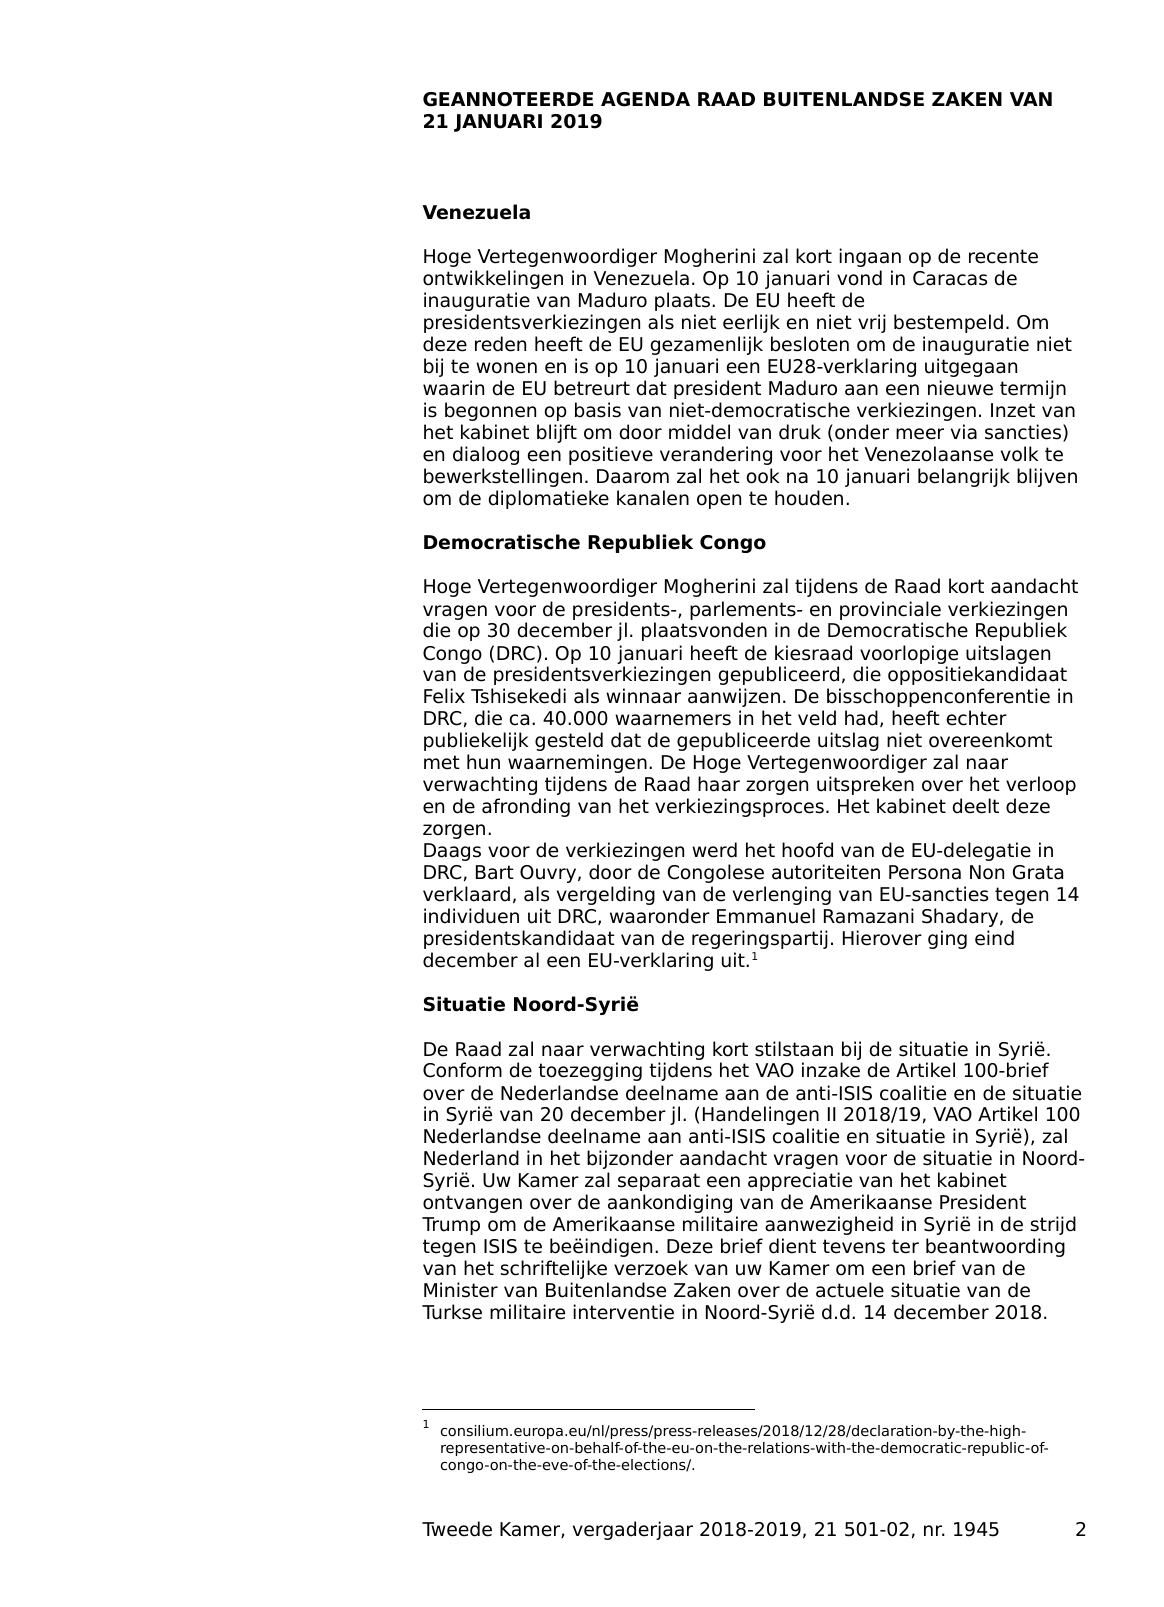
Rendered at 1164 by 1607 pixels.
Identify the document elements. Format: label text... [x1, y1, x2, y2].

text De Raad zal naar verwachting kort stilstaan bij de situatie in Syrië. Conform de toezegging tijdens het VAO inzake de Artikel 100-brief over de Nederlandse deelname aan de anti-ISIS coalitie en de situatie in Syrië van 20 december jl. (Handelingen II 2018/19, VAO Artikel 100 Nederlandse deelname aan anti-ISIS coalitie en situatie in Syrië), zal Nederland in het bijzonder aandacht vragen voor de situatie in Noord-Syrië. Uw Kamer zal separaat een appreciatie van het kabinet ontvangen over de aankondiging van de Amerikaanse President Trump om de Amerikaanse militaire aanwezigheid in Syrië in de strijd tegen ISIS te beëindigen. Deze brief dient tevens ter beantwoording van het schriftelijke verzoek van uw Kamer om een brief van de Minister van Buitenlandse Zaken over de actuele situatie van de Turkse militaire interventie in Noord-Syrië d.d. 14 december 2018. [422, 1038, 1087, 1324]
subtitle Venezuela [422, 202, 1087, 224]
subtitle Democratische Republiek Congo [422, 532, 1087, 554]
text Hoge Vertegenwoordiger Mogherini zal kort ingaan op de recente ontwikkelingen in Venezuela. Op 10 januari vond in Caracas de inauguratie van Maduro plaats. De EU heeft de presidentsverkiezingen als niet eerlijk en niet vrij bestempeld. Om deze reden heeft de EU gezamenlijk besloten om de inauguratie niet bij te wonen en is op 10 januari een EU28-verklaring uitgegaan waarin de EU betreurt dat president Maduro aan een nieuwe termijn is begonnen op basis van niet-democratische verkiezingen. Inzet van het kabinet blijft om door middel van druk (onder meer via sancties) en dialoog een positieve verandering voor het Venezolaanse volk te bewerkstellingen. Daarom zal het ook na 10 januari belangrijk blijven om de diplomatieke kanalen open te houden. [422, 246, 1087, 510]
text Hoge Vertegenwoordiger Mogherini zal tijdens de Raad kort aandacht vragen voor de presidents-, parlements- en provinciale verkiezingen die op 30 december jl. plaatsvonden in de Democratische Republiek Congo (DRC). Op 10 januari heeft de kiesraad voorlopige uitslagen van de presidentsverkiezingen gepubliceerd, die oppositiekandidaat Felix Tshisekedi als winnaar aanwijzen. De bisschoppenconferentie in DRC, die ca. 40.000 waarnemers in het veld had, heeft echter publiekelijk gesteld dat de gepubliceerde uitslag niet overeenkomt met hun waarnemingen. De Hoge Vertegenwoordiger zal naar verwachting tijdens de Raad haar zorgen uitspreken over het verloop en de afronding van het verkiezingsproces. Het kabinet deelt deze zorgen. [422, 576, 1087, 840]
text Daags voor de verkiezingen werd het hoofd van de EU-delegatie in DRC, Bart Ouvry, door de Congolese autoriteiten Persona Non Grata verklaard, als vergelding van de verlenging van EU-sancties tegen 14 individuen uit DRC, waaronder Emmanuel Ramazani Shadary, de presidentskandidaat van de regeringspartij. Hierover ging eind december al een EU-verklaring uit. [422, 840, 1087, 972]
text consilium.europa.eu/nl/press/press-releases/2018/12/28/declaration-by-the-high-representative-on-behalf-of-the-eu-on-the-relations-with-the-democratic-republic-of-congo-on-the-eve-of-the-elections/. [422, 1418, 1087, 1474]
subtitle GEANNOTEERDE AGENDA RAAD BUITENLANDSE ZAKEN VAN 21 JANUARI 2019 [422, 89, 1087, 133]
subtitle Situatie Noord-Syrië [422, 994, 1087, 1016]
